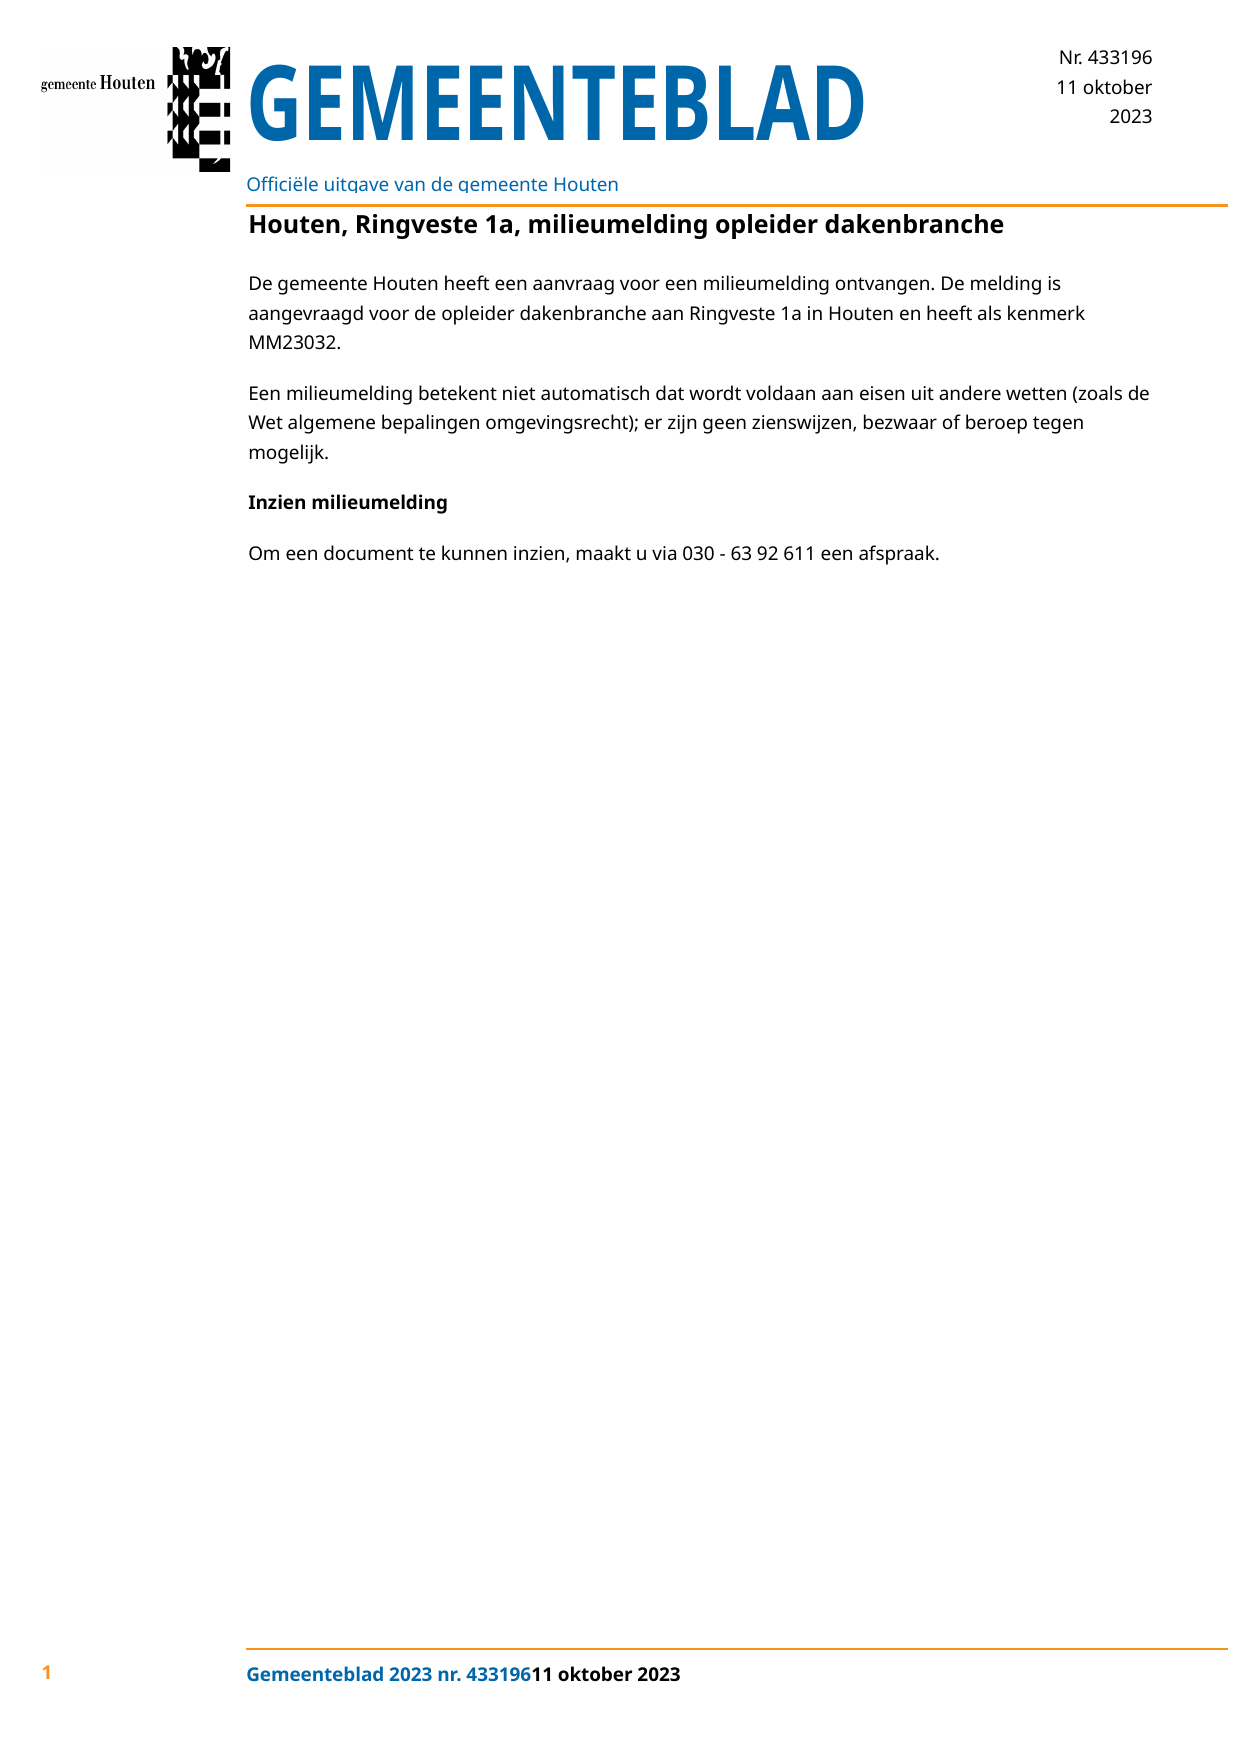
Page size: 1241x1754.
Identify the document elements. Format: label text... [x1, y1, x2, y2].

text Een milieumelding betekent niet automatisch dat wordt voldaan aan eisen uit andere wetten (zoals de Wet algemene bepalingen omgevingsrecht); er zijn geen zienswijzen, bezwaar of beroep tegen mogelijk. [248, 380, 1152, 465]
picture [41, 47, 231, 172]
text Inzien milieumelding [248, 489, 1152, 515]
text Houten, Ringveste 1a, milieumelding opleider dakenbranche [248, 207, 1152, 241]
text Om een document te kunnen inzien, maakt u via 030 - 63 92 611 een afspraak. [248, 540, 1152, 566]
text De gemeente Houten heeft een aanvraag voor een milieumelding ontvangen. De melding is aangevraagd voor de opleider dakenbranche aan Ringveste 1a in Houten en heeft als kenmerk MM23032. [248, 270, 1152, 355]
